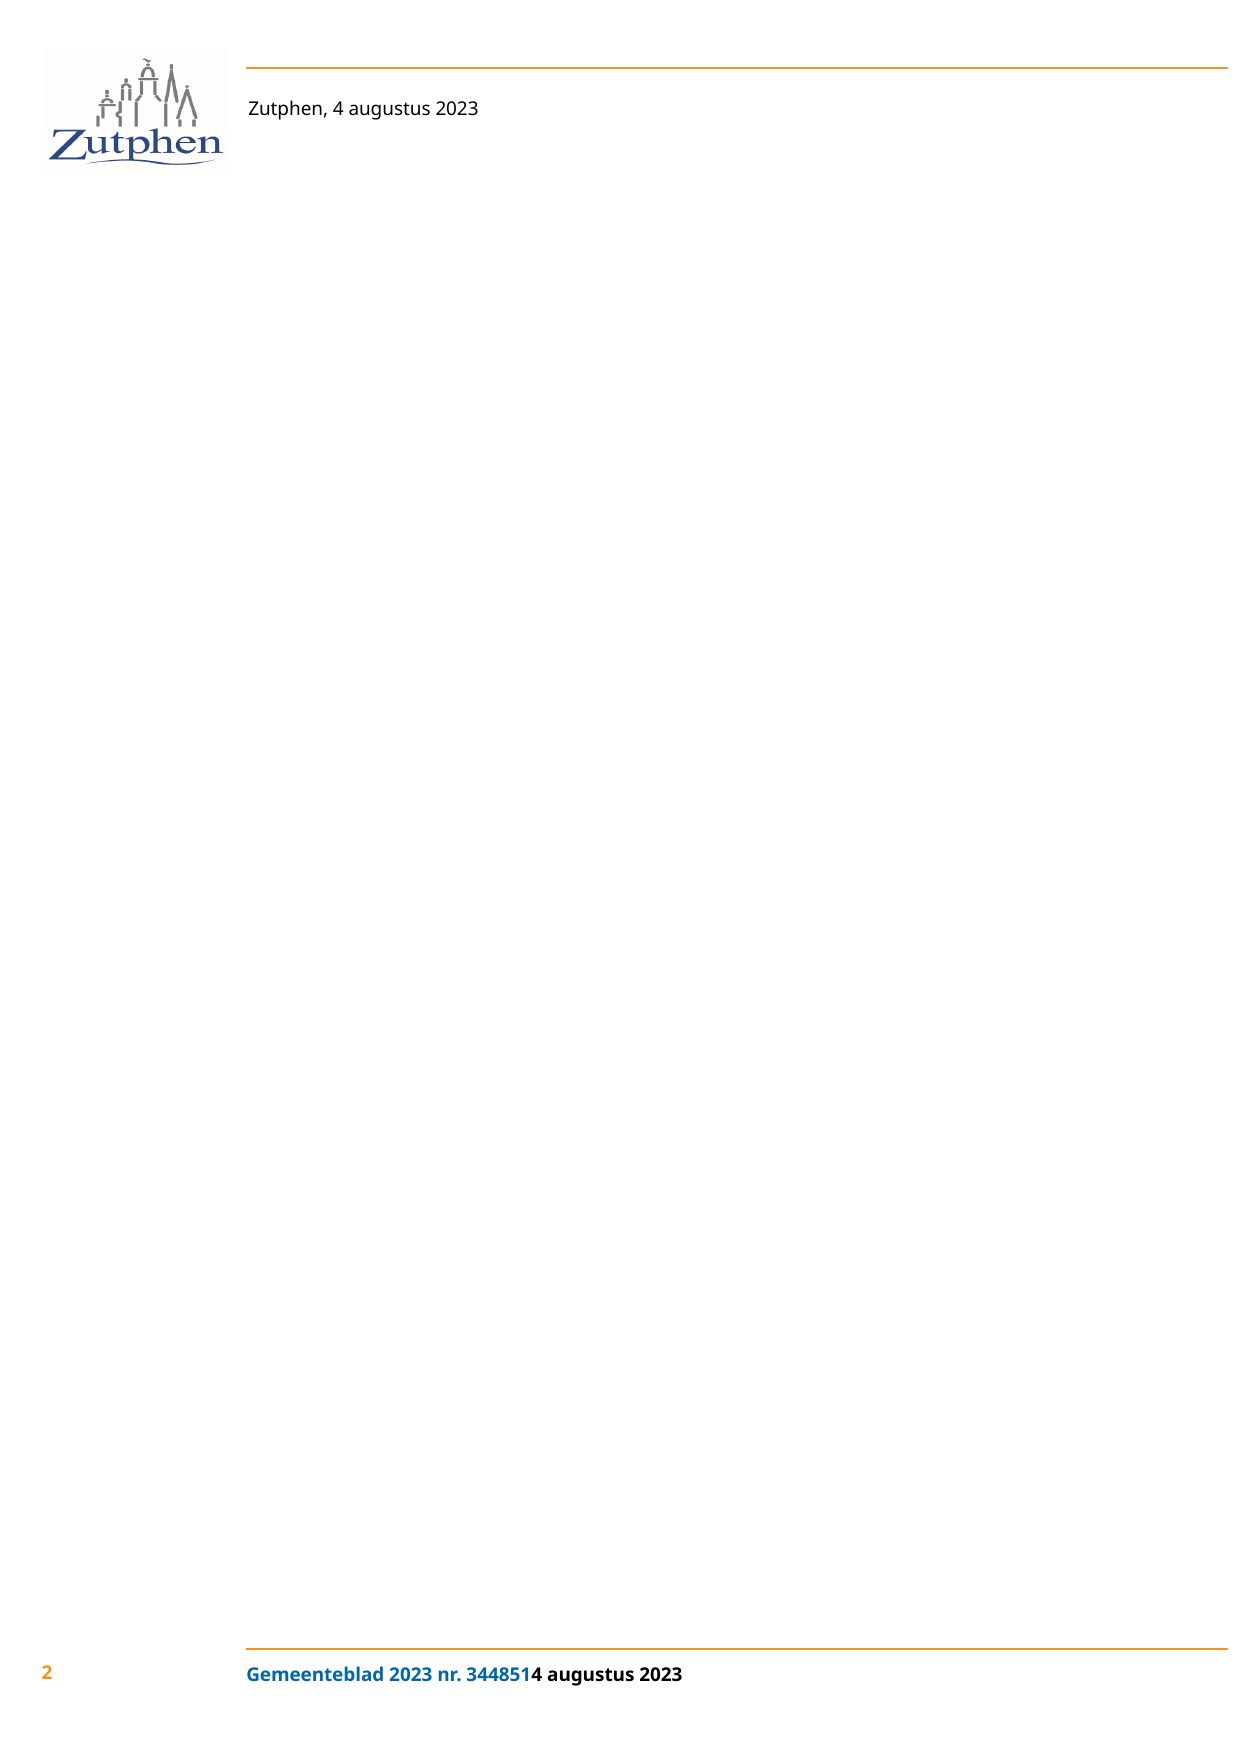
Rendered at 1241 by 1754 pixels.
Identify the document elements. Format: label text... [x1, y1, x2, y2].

text Zutphen, 4 augustus 2023 [248, 95, 1152, 121]
picture [41, 47, 231, 172]
